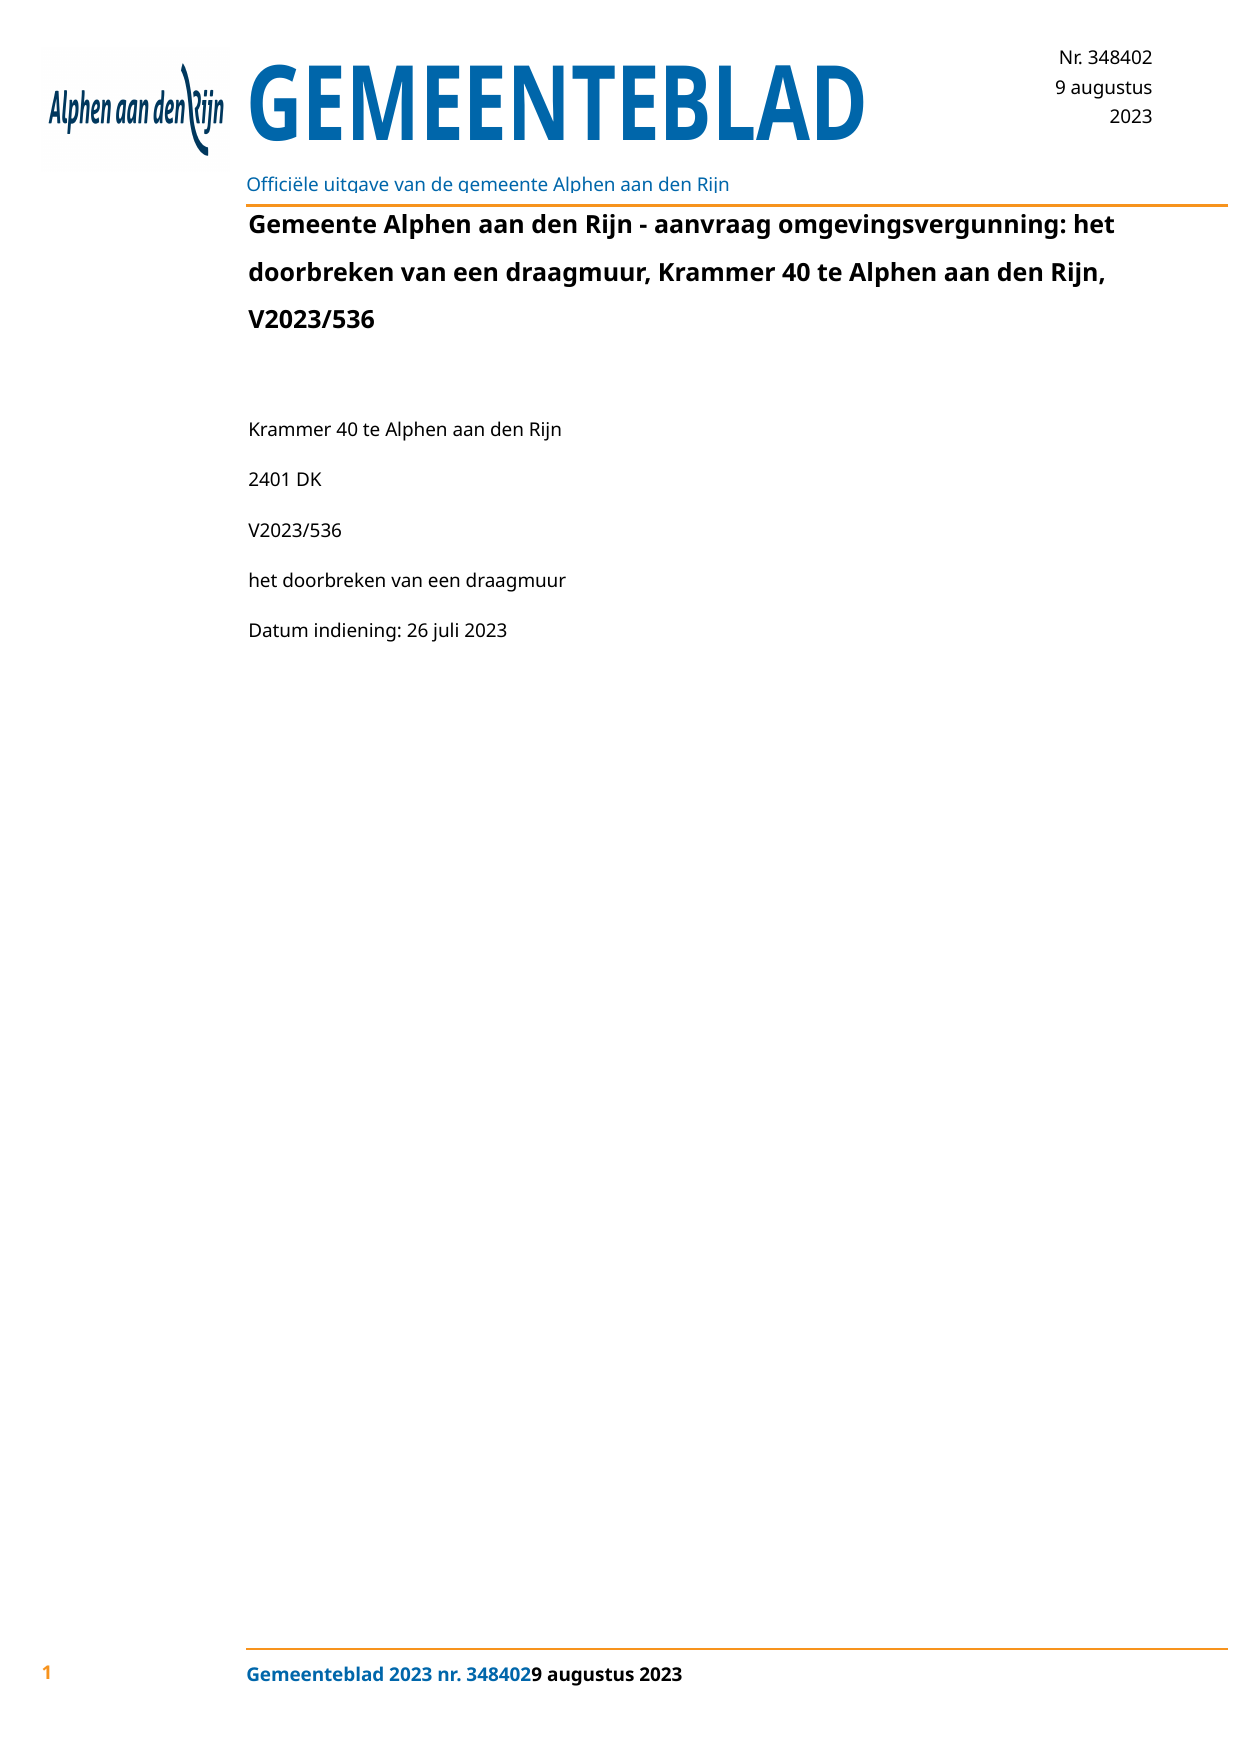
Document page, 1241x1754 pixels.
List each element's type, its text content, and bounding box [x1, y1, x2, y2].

text V2023/536 [248, 517, 1152, 542]
text 2401 DK [248, 466, 1152, 492]
text Datum indiening: 26 juli 2023 [248, 618, 1152, 643]
text Gemeente Alphen aan den Rijn - aanvraag omgevingsvergunning: het doorbreken van een draagmuur, Krammer 40 te Alphen aan den Rijn, V2023/536 [248, 207, 1152, 336]
text Krammer 40 te Alphen aan den Rijn [248, 416, 1152, 442]
picture [41, 47, 231, 172]
text het doorbreken van een draagmuur [248, 567, 1152, 593]
